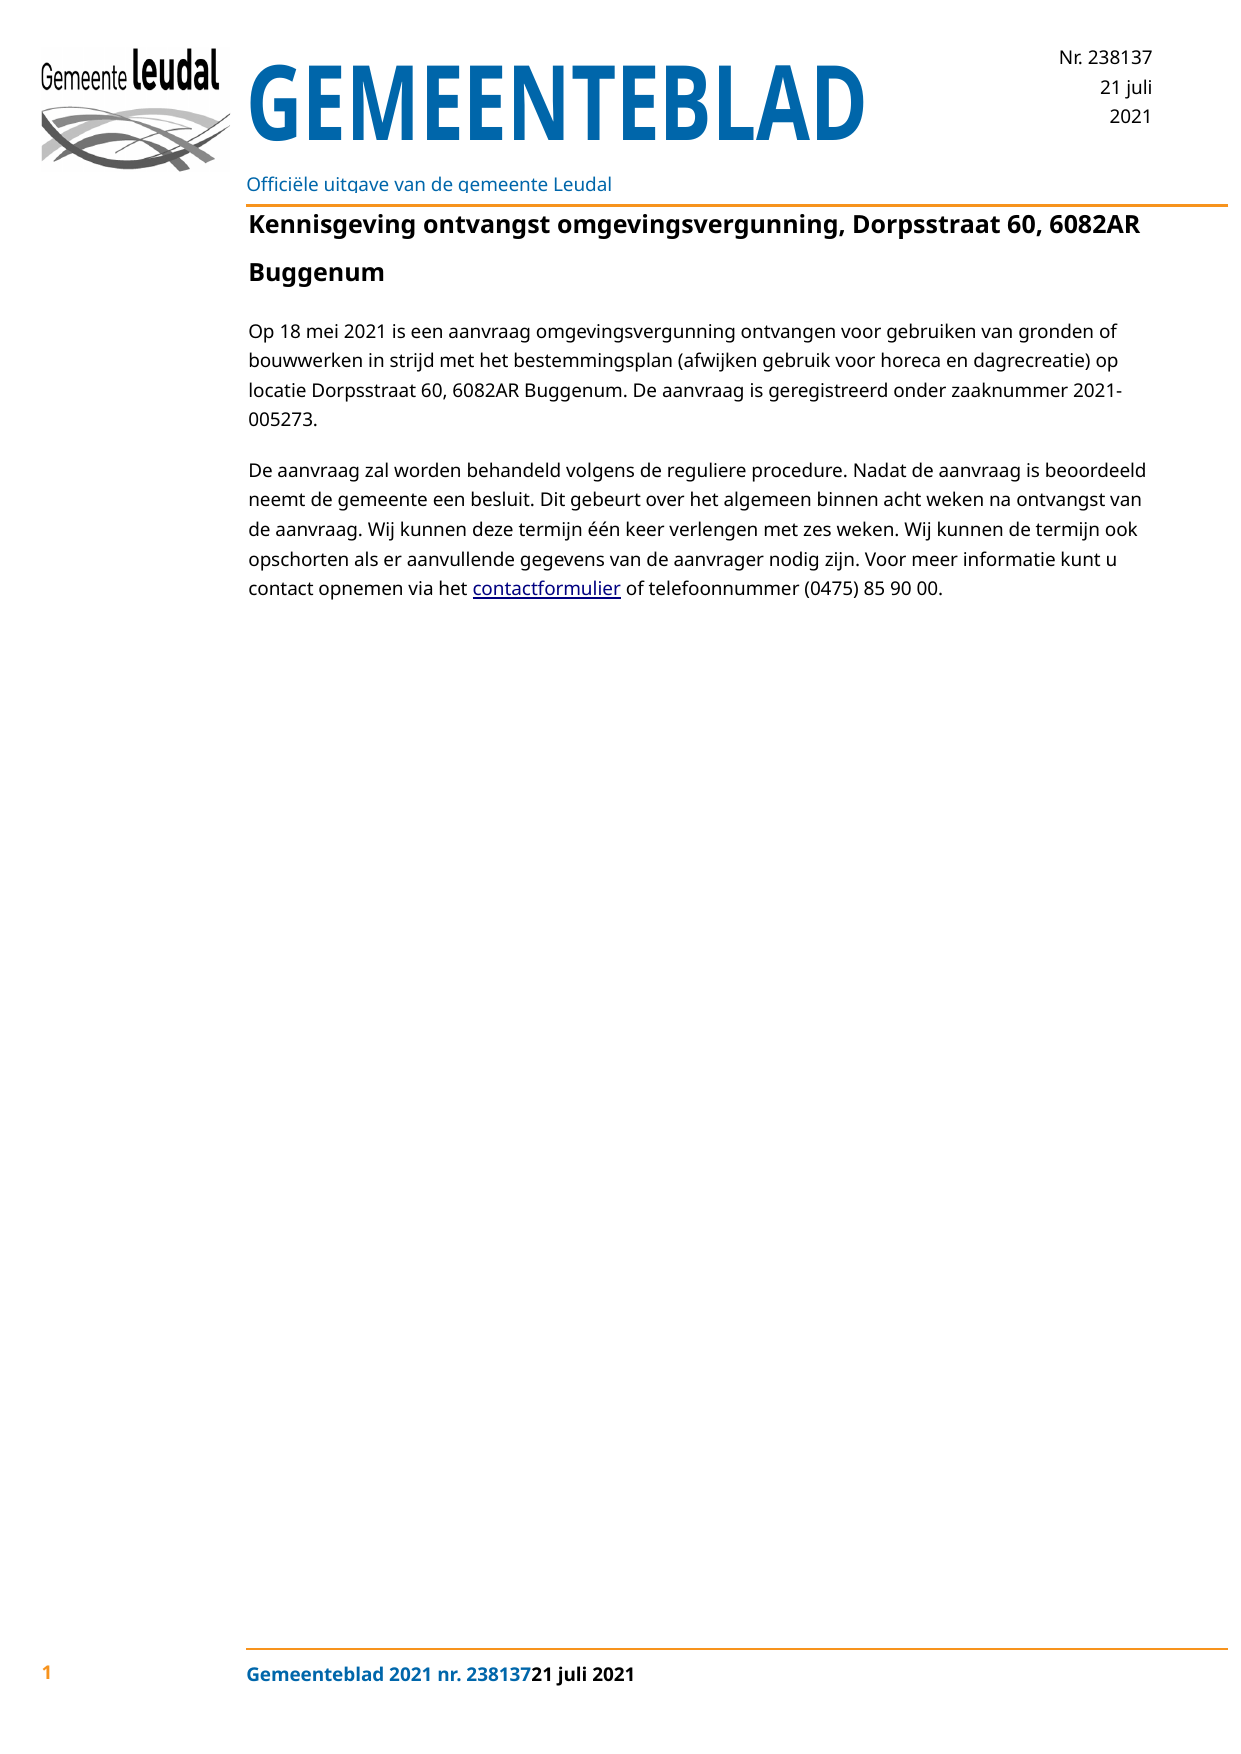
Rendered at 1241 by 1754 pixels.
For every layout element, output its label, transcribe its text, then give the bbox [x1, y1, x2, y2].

text De aanvraag zal worden behandeld volgens de reguliere procedure. Nadat de aanvraag is beoordeeld neemt de gemeente een besluit. Dit gebeurt over het algemeen binnen acht weken na ontvangst van de aanvraag. Wij kunnen deze termijn één keer verlengen met zes weken. Wij kunnen de termijn ook opschorten als er aanvullende gegevens van de aanvrager nodig zijn. Voor meer informatie kunt u contact opnemen via het contactformulier of telefoonnummer (0475) 85 90 00. [248, 457, 1152, 601]
picture [41, 47, 231, 172]
text Op 18 mei 2021 is een aanvraag omgevingsvergunning ontvangen voor gebruiken van gronden of bouwwerken in strijd met het bestemmingsplan (afwijken gebruik voor horeca en dagrecreatie) op locatie Dorpsstraat 60, 6082AR Buggenum. De aanvraag is geregistreerd onder zaaknummer 2021-005273. [248, 318, 1152, 432]
text Kennisgeving ontvangst omgevingsvergunning, Dorpsstraat 60, 6082AR Buggenum [248, 207, 1152, 288]
